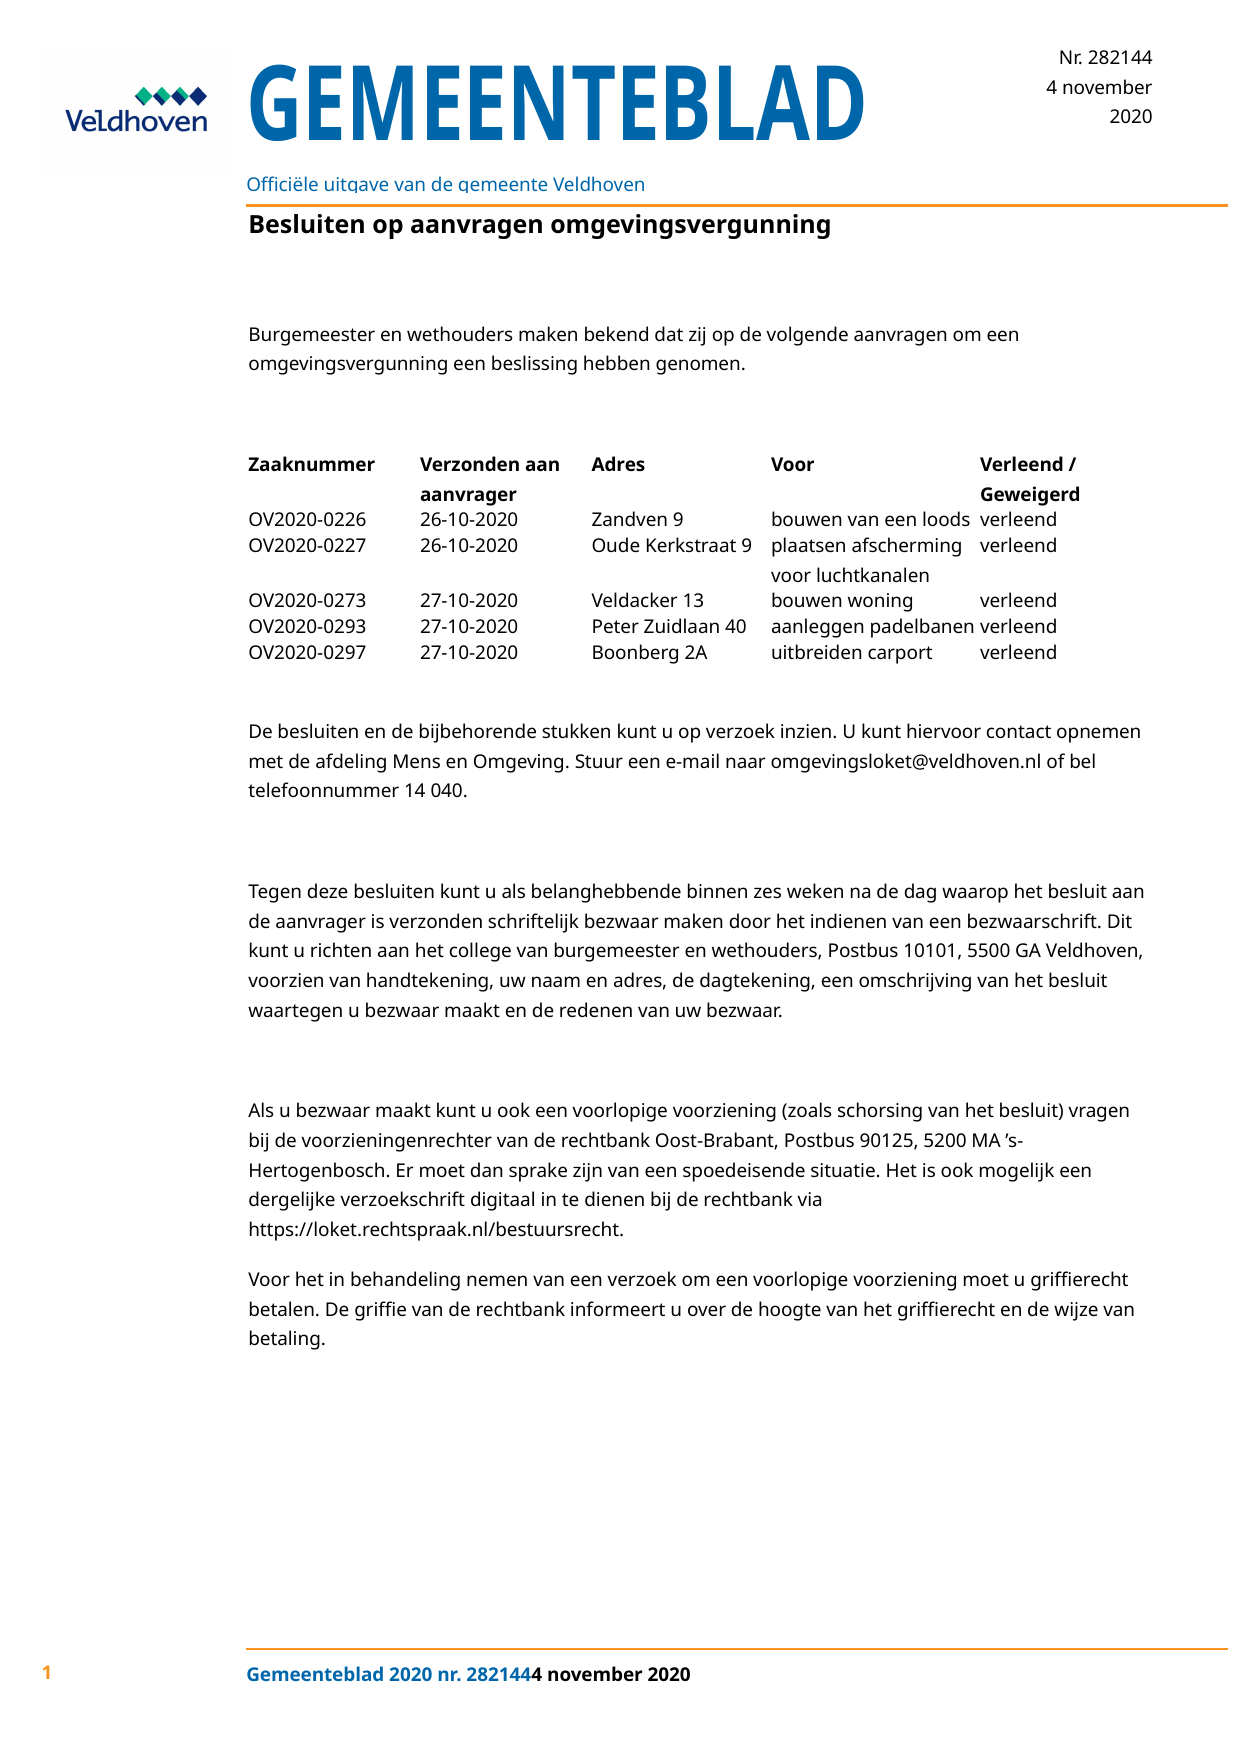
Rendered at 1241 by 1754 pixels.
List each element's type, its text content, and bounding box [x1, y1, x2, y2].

table_cell uitbreiden carport [771, 639, 980, 665]
table_header Voor [771, 451, 980, 507]
table_cell verleend [980, 532, 1152, 588]
table_cell OV2020-0293 [248, 613, 420, 639]
text Tegen deze besluiten kunt u als belanghebbende binnen zes weken na de dag waarop het besluit aan de aanvrager is verzonden schriftelijk bezwaar maken door het indienen van een bezwaarschrift. Dit kunt u richten aan het college van burgemeester en wethouders, Postbus 10101, 5500 GA Veldhoven, voorzien van handtekening, uw naam en adres, de dagtekening, een omschrijving van het besluit waartegen u bezwaar maakt en de redenen van uw bezwaar. [248, 878, 1152, 1022]
table_cell 27-10-2020 [420, 613, 591, 639]
table_cell OV2020-0227 [248, 532, 420, 588]
table_cell verleend [980, 588, 1152, 613]
table_cell verleend [980, 639, 1152, 665]
text Als u bezwaar maakt kunt u ook een voorlopige voorziening (zoals schorsing van het besluit) vragen bij de voorzieningenrechter van de rechtbank Oost-Brabant, Postbus 90125, 5200 MA ’s-Hertogenbosch. Er moet dan sprake zijn van een spoedeisende situatie. Het is ook mogelijk een dergelijke verzoekschrift digitaal in te dienen bij de rechtbank via https://loket.rechtspraak.nl/bestuursrecht. [248, 1098, 1152, 1242]
picture [41, 47, 231, 172]
table_cell 26-10-2020 [420, 507, 591, 532]
table_cell aanleggen padelbanen [771, 613, 980, 639]
table_cell Boonberg 2A [591, 639, 771, 665]
text De besluiten en de bijbehorende stukken kunt u op verzoek inzien. U kunt hiervoor contact opnemen met de afdeling Mens en Omgeving. Stuur een e-mail naar omgevingsloket@veldhoven.nl of bel telefoonnummer 14 040. [248, 718, 1152, 803]
table_cell Veldacker 13 [591, 588, 771, 613]
table_cell 27-10-2020 [420, 588, 591, 613]
table_cell plaatsen afscherming voor luchtkanalen [771, 532, 980, 588]
table_cell OV2020-0226 [248, 507, 420, 532]
text Voor het in behandeling nemen van een verzoek om een voorlopige voorziening moet u griffierecht betalen. De griffie van de rechtbank informeert u over de hoogte van het griffierecht en de wijze van betaling. [248, 1266, 1152, 1351]
table_header Verzonden aan aanvrager [420, 451, 591, 507]
table_header Adres [591, 451, 771, 507]
table_header Zaaknummer [248, 451, 420, 507]
table_cell Peter Zuidlaan 40 [591, 613, 771, 639]
text Besluiten op aanvragen omgevingsvergunning [248, 207, 1152, 241]
table_cell OV2020-0273 [248, 588, 420, 613]
table_cell verleend [980, 507, 1152, 532]
table_cell bouwen van een loods [771, 507, 980, 532]
table_cell Zandven 9 [591, 507, 771, 532]
table_cell Oude Kerkstraat 9 [591, 532, 771, 588]
table_cell 27-10-2020 [420, 639, 591, 665]
table_cell OV2020-0297 [248, 639, 420, 665]
text Burgemeester en wethouders maken bekend dat zij op de volgende aanvragen om een omgevingsvergunning een beslissing hebben genomen. [248, 321, 1152, 376]
table_header Verleend / Geweigerd [980, 451, 1152, 507]
table_cell bouwen woning [771, 588, 980, 613]
table_cell 26-10-2020 [420, 532, 591, 588]
table_cell verleend [980, 613, 1152, 639]
